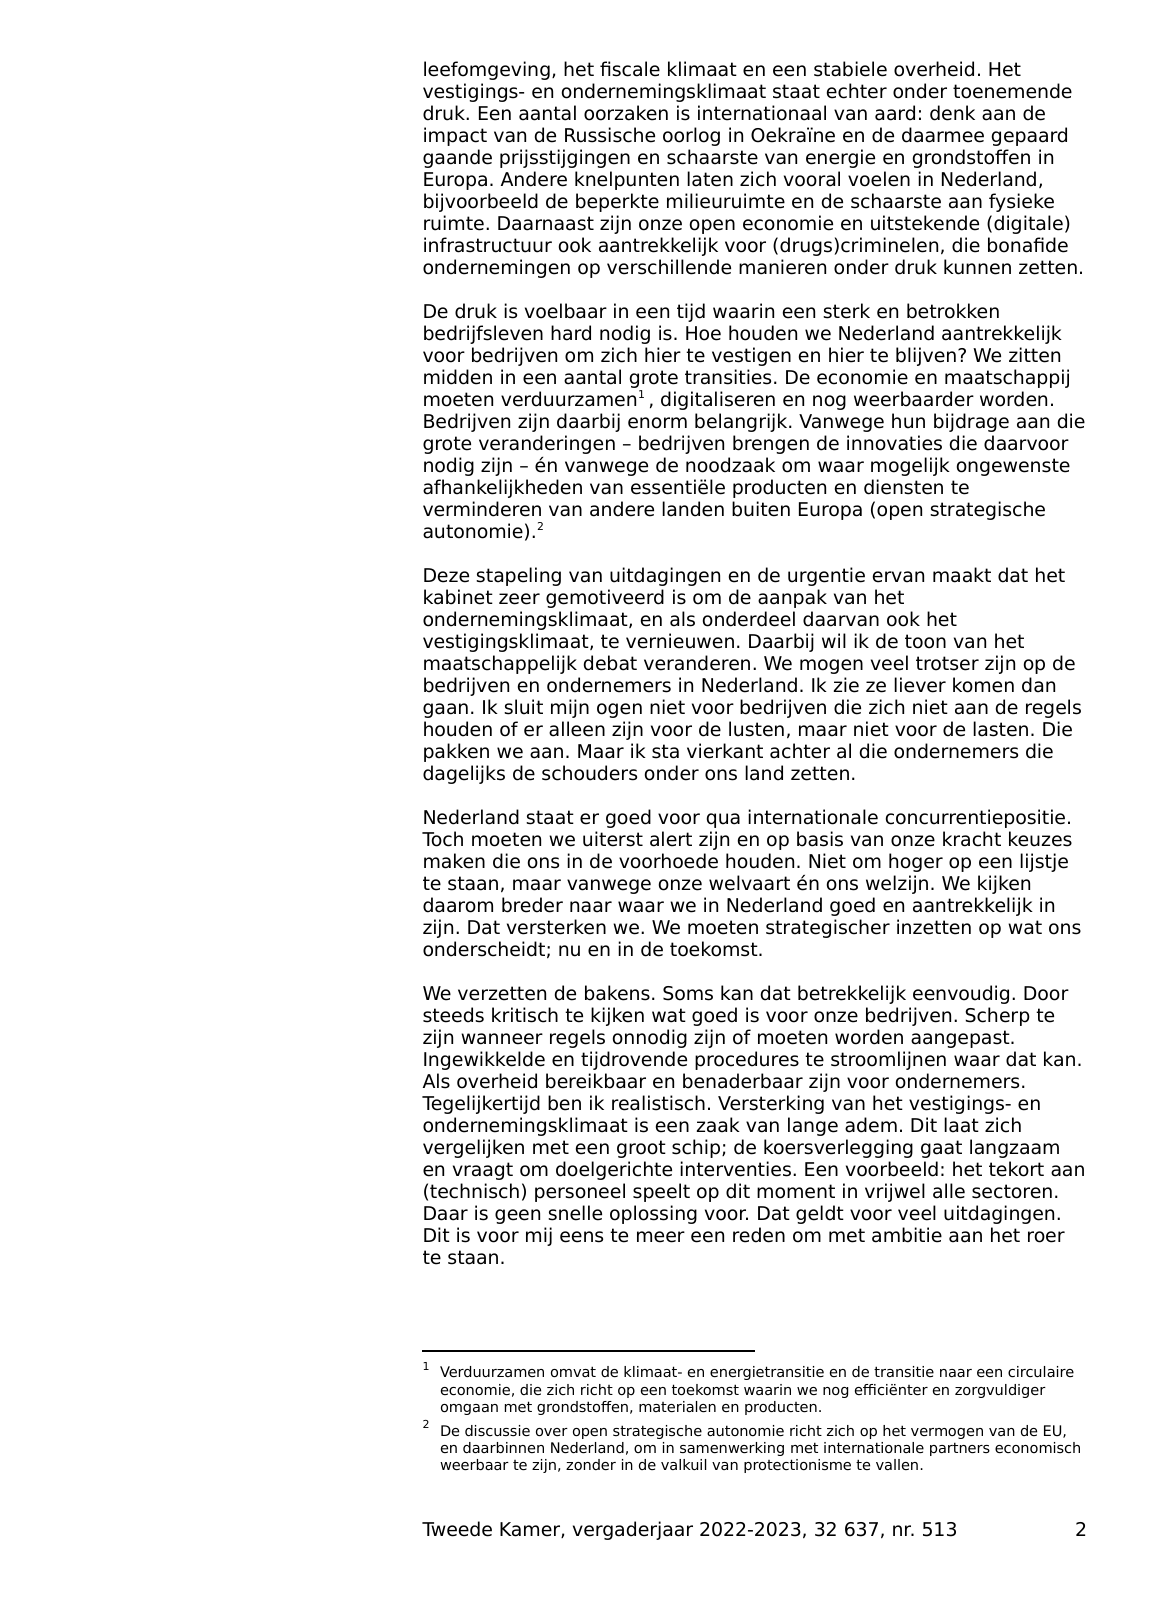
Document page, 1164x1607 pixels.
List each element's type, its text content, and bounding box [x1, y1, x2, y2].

text De druk is voelbaar in een tijd waarin een sterk en betrokken bedrijfsleven hard nodig is. Hoe houden we Nederland aantrekkelijk voor bedrijven om zich hier te vestigen en hier te blijven? We zitten midden in een aantal grote transities. De economie en maatschappij moeten verduurzamen, digitaliseren en nog weerbaarder worden. Bedrijven zijn daarbij enorm belangrijk. Vanwege hun bijdrage aan die grote veranderingen – bedrijven brengen de innovaties die daarvoor nodig zijn – én vanwege de noodzaak om waar mogelijk ongewenste afhankelijkheden van essentiële producten en diensten te verminderen van andere landen buiten Europa (open strategische autonomie). [422, 301, 1087, 543]
text De discussie over open strategische autonomie richt zich op het vermogen van de EU, en daarbinnen Nederland, om in samenwerking met internationale partners economisch weerbaar te zijn, zonder in de valkuil van protectionisme te vallen. [422, 1418, 1087, 1474]
text Nederland staat er goed voor qua internationale concurrentiepositie. Toch moeten we uiterst alert zijn en op basis van onze kracht keuzes maken die ons in de voorhoede houden. Niet om hoger op een lijstje te staan, maar vanwege onze welvaart én ons welzijn. We kijken daarom breder naar waar we in Nederland goed en aantrekkelijk in zijn. Dat versterken we. We moeten strategischer inzetten op wat ons onderscheidt; nu en in de toekomst. [422, 807, 1087, 961]
text We verzetten de bakens. Soms kan dat betrekkelijk eenvoudig. Door steeds kritisch te kijken wat goed is voor onze bedrijven. Scherp te zijn wanneer regels onnodig zijn of moeten worden aangepast. Ingewikkelde en tijdrovende procedures te stroomlijnen waar dat kan. Als overheid bereikbaar en benaderbaar zijn voor ondernemers. Tegelijkertijd ben ik realistisch. Versterking van het vestigings- en ondernemingsklimaat is een zaak van lange adem. Dit laat zich vergelijken met een groot schip; de koersverlegging gaat langzaam en vraagt om doelgerichte interventies. Een voorbeeld: het tekort aan (technisch) personeel speelt op dit moment in vrijwel alle sectoren. Daar is geen snelle oplossing voor. Dat geldt voor veel uitdagingen. Dit is voor mij eens te meer een reden om met ambitie aan het roer te staan. [422, 983, 1087, 1269]
text leefomgeving, het fiscale klimaat en een stabiele overheid. Het vestigings- en ondernemingsklimaat staat echter onder toenemende druk. Een aantal oorzaken is internationaal van aard: denk aan de impact van de Russische oorlog in Oekraïne en de daarmee gepaard gaande prijsstijgingen en schaarste van energie en grondstoffen in Europa. Andere knelpunten laten zich vooral voelen in Nederland, bijvoorbeeld de beperkte milieuruimte en de schaarste aan fysieke ruimte. Daarnaast zijn onze open economie en uitstekende (digitale) infrastructuur ook aantrekkelijk voor (drugs)criminelen, die bonafide ondernemingen op verschillende manieren onder druk kunnen zetten. [422, 59, 1087, 279]
text Verduurzamen omvat de klimaat- en energietransitie en de transitie naar een circulaire economie, die zich richt op een toekomst waarin we nog efficiënter en zorgvuldiger omgaan met grondstoffen, materialen en producten. [422, 1360, 1087, 1416]
text Deze stapeling van uitdagingen en de urgentie ervan maakt dat het kabinet zeer gemotiveerd is om de aanpak van het ondernemingsklimaat, en als onderdeel daarvan ook het vestigingsklimaat, te vernieuwen. Daarbij wil ik de toon van het maatschappelijk debat veranderen. We mogen veel trotser zijn op de bedrijven en ondernemers in Nederland. Ik zie ze liever komen dan gaan. Ik sluit mijn ogen niet voor bedrijven die zich niet aan de regels houden of er alleen zijn voor de lusten, maar niet voor de lasten. Die pakken we aan. Maar ik sta vierkant achter al die ondernemers die dagelijks de schouders onder ons land zetten. [422, 565, 1087, 785]
